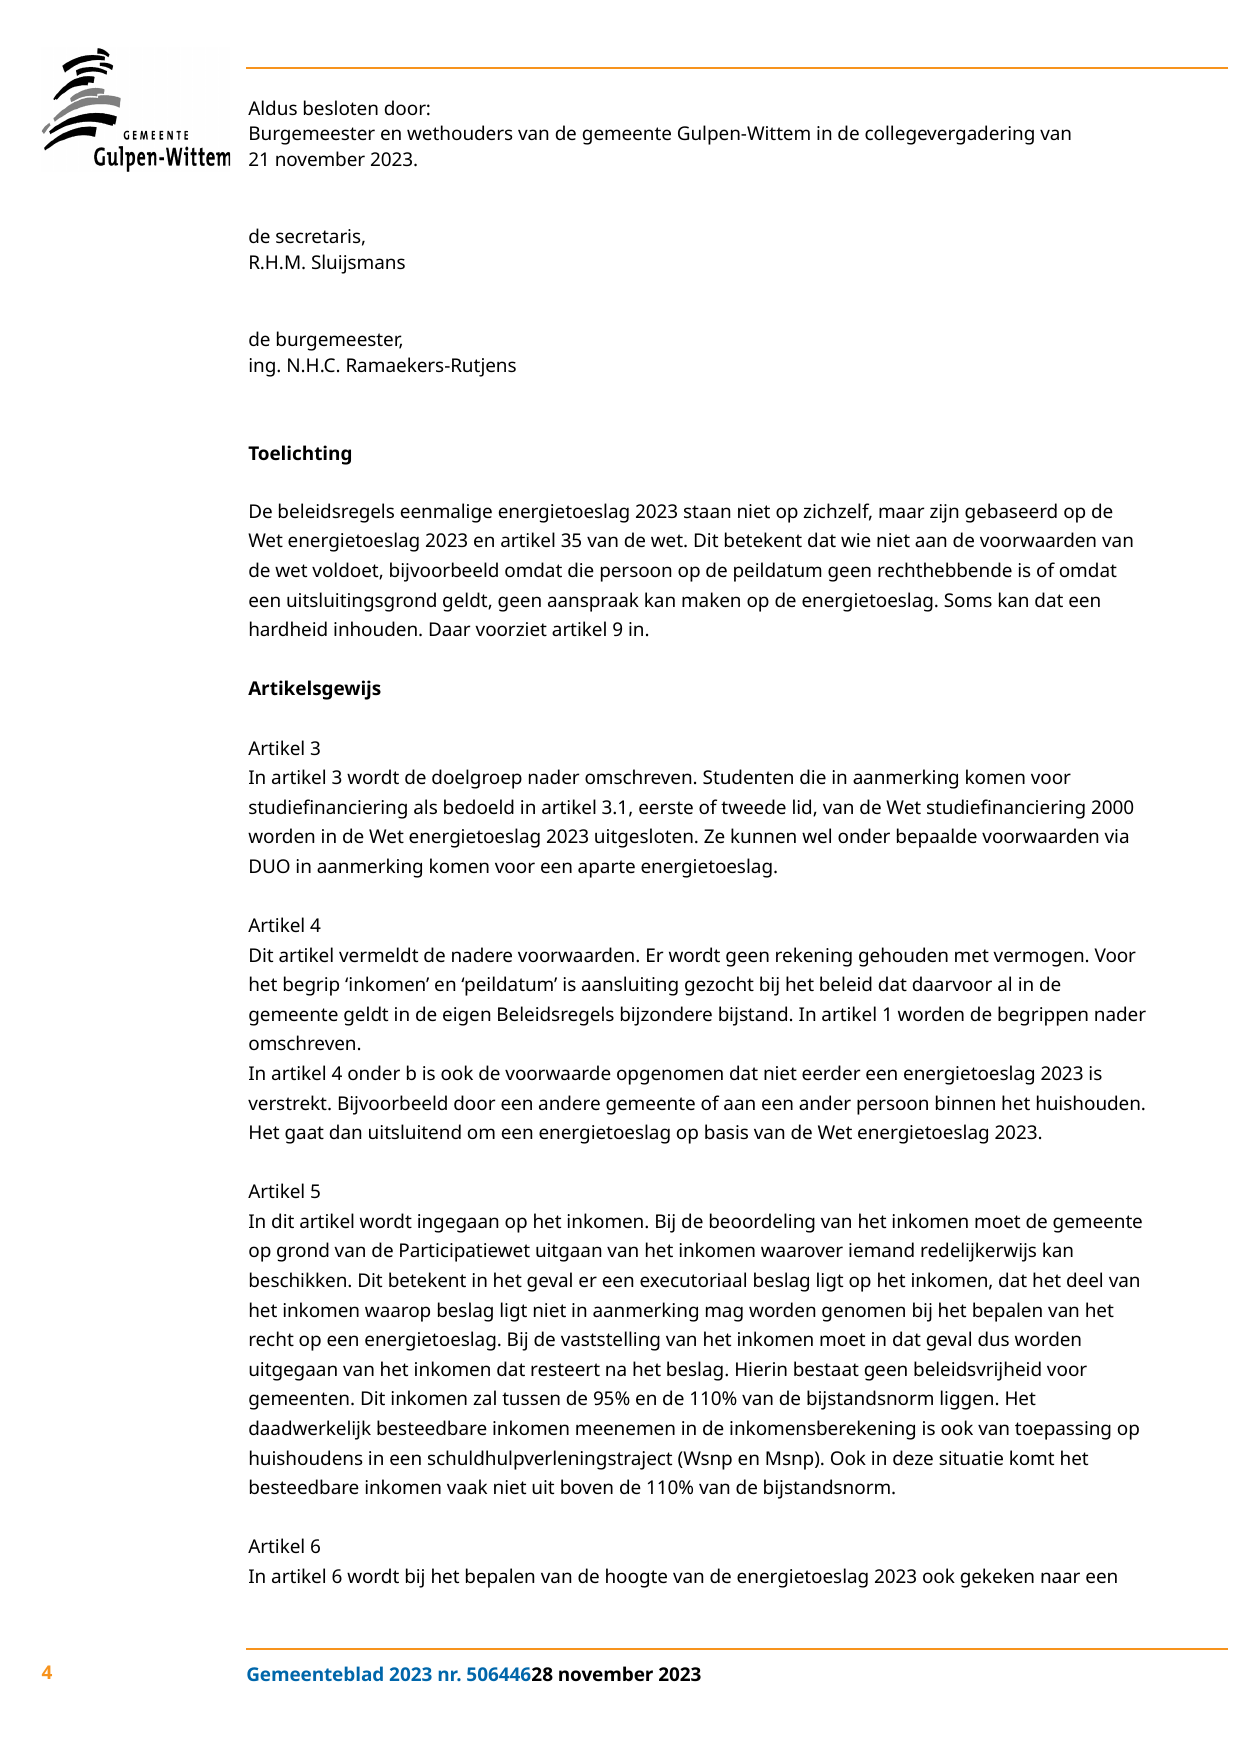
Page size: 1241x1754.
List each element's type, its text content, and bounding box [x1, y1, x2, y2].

text Artikelsgewijs [248, 676, 1152, 701]
text Artikel 3 [248, 735, 1152, 761]
text de secretaris, [248, 223, 1152, 249]
text ing. N.H.C. Ramaekers-Rutjens [248, 352, 1152, 378]
text Toelichting [248, 429, 1152, 469]
text 21 november 2023. [248, 146, 1152, 172]
text Artikel 4 [248, 912, 1152, 938]
text In artikel 3 wordt de doelgroep nader omschreven. Studenten die in aanmerking komen voor studiefinanciering als bedoeld in artikel 3.1, eerste of tweede lid, van de Wet studiefinanciering 2000 worden in de Wet energietoeslag 2023 uitgesloten. Ze kunnen wel onder bepaalde voorwaarden via DUO in aanmerking komen voor een aparte energietoeslag. [248, 764, 1152, 879]
text In dit artikel wordt ingegaan op het inkomen. Bij de beoordeling van het inkomen moet de gemeente op grond van de Participatiewet uitgaan van het inkomen waarover iemand redelijkerwijs kan beschikken. Dit betekent in het geval er een executoriaal beslag ligt op het inkomen, dat het deel van het inkomen waarop beslag ligt niet in aanmerking mag worden genomen bij het bepalen van het recht op een energietoeslag. Bij de vaststelling van het inkomen moet in dat geval dus worden uitgegaan van het inkomen dat resteert na het beslag. Hierin bestaat geen beleidsvrijheid voor gemeenten. Dit inkomen zal tussen de 95% en de 110% van de bijstandsnorm liggen. Het daadwerkelijk besteedbare inkomen meenemen in de inkomensberekening is ook van toepassing op huishoudens in een schuldhulpverleningstraject (Wsnp en Msnp). Ook in deze situatie komt het besteedbare inkomen vaak niet uit boven de 110% van de bijstandsnorm. [248, 1208, 1152, 1500]
text Artikel 6 [248, 1533, 1152, 1559]
text de burgemeester, [248, 326, 1152, 352]
text In artikel 6 wordt bij het bepalen van de hoogte van de energietoeslag 2023 ook gekeken naar een [248, 1563, 1152, 1589]
text Burgemeester en wethouders van de gemeente Gulpen-Wittem in de collegevergadering van [248, 121, 1152, 146]
text In artikel 4 onder b is ook de voorwaarde opgenomen dat niet eerder een energietoeslag 2023 is verstrekt. Bijvoorbeeld door een andere gemeente of aan een ander persoon binnen het huishouden. Het gaat dan uitsluitend om een energietoeslag op basis van de Wet energietoeslag 2023. [248, 1060, 1152, 1145]
text De beleidsregels eenmalige energietoeslag 2023 staan niet op zichzelf, maar zijn gebaseerd op de Wet energietoeslag 2023 en artikel 35 van de wet. Dit betekent dat wie niet aan de voorwaarden van de wet voldoet, bijvoorbeeld omdat die persoon op de peildatum geen rechthebbende is of omdat een uitsluitingsgrond geldt, geen aanspraak kan maken op de energietoeslag. Soms kan dat een hardheid inhouden. Daar voorziet artikel 9 in. [248, 498, 1152, 642]
text Artikel 5 [248, 1178, 1152, 1204]
picture [41, 47, 231, 172]
text Dit artikel vermeldt de nadere voorwaarden. Er wordt geen rekening gehouden met vermogen. Voor het begrip ‘inkomen’ en ‘peildatum’ is aansluiting gezocht bij het beleid dat daarvoor al in de gemeente geldt in de eigen Beleidsregels bijzondere bijstand. In artikel 1 worden de begrippen nader omschreven. [248, 942, 1152, 1056]
text Aldus besloten door: [248, 95, 1152, 121]
text R.H.M. Sluijsmans [248, 249, 1152, 275]
